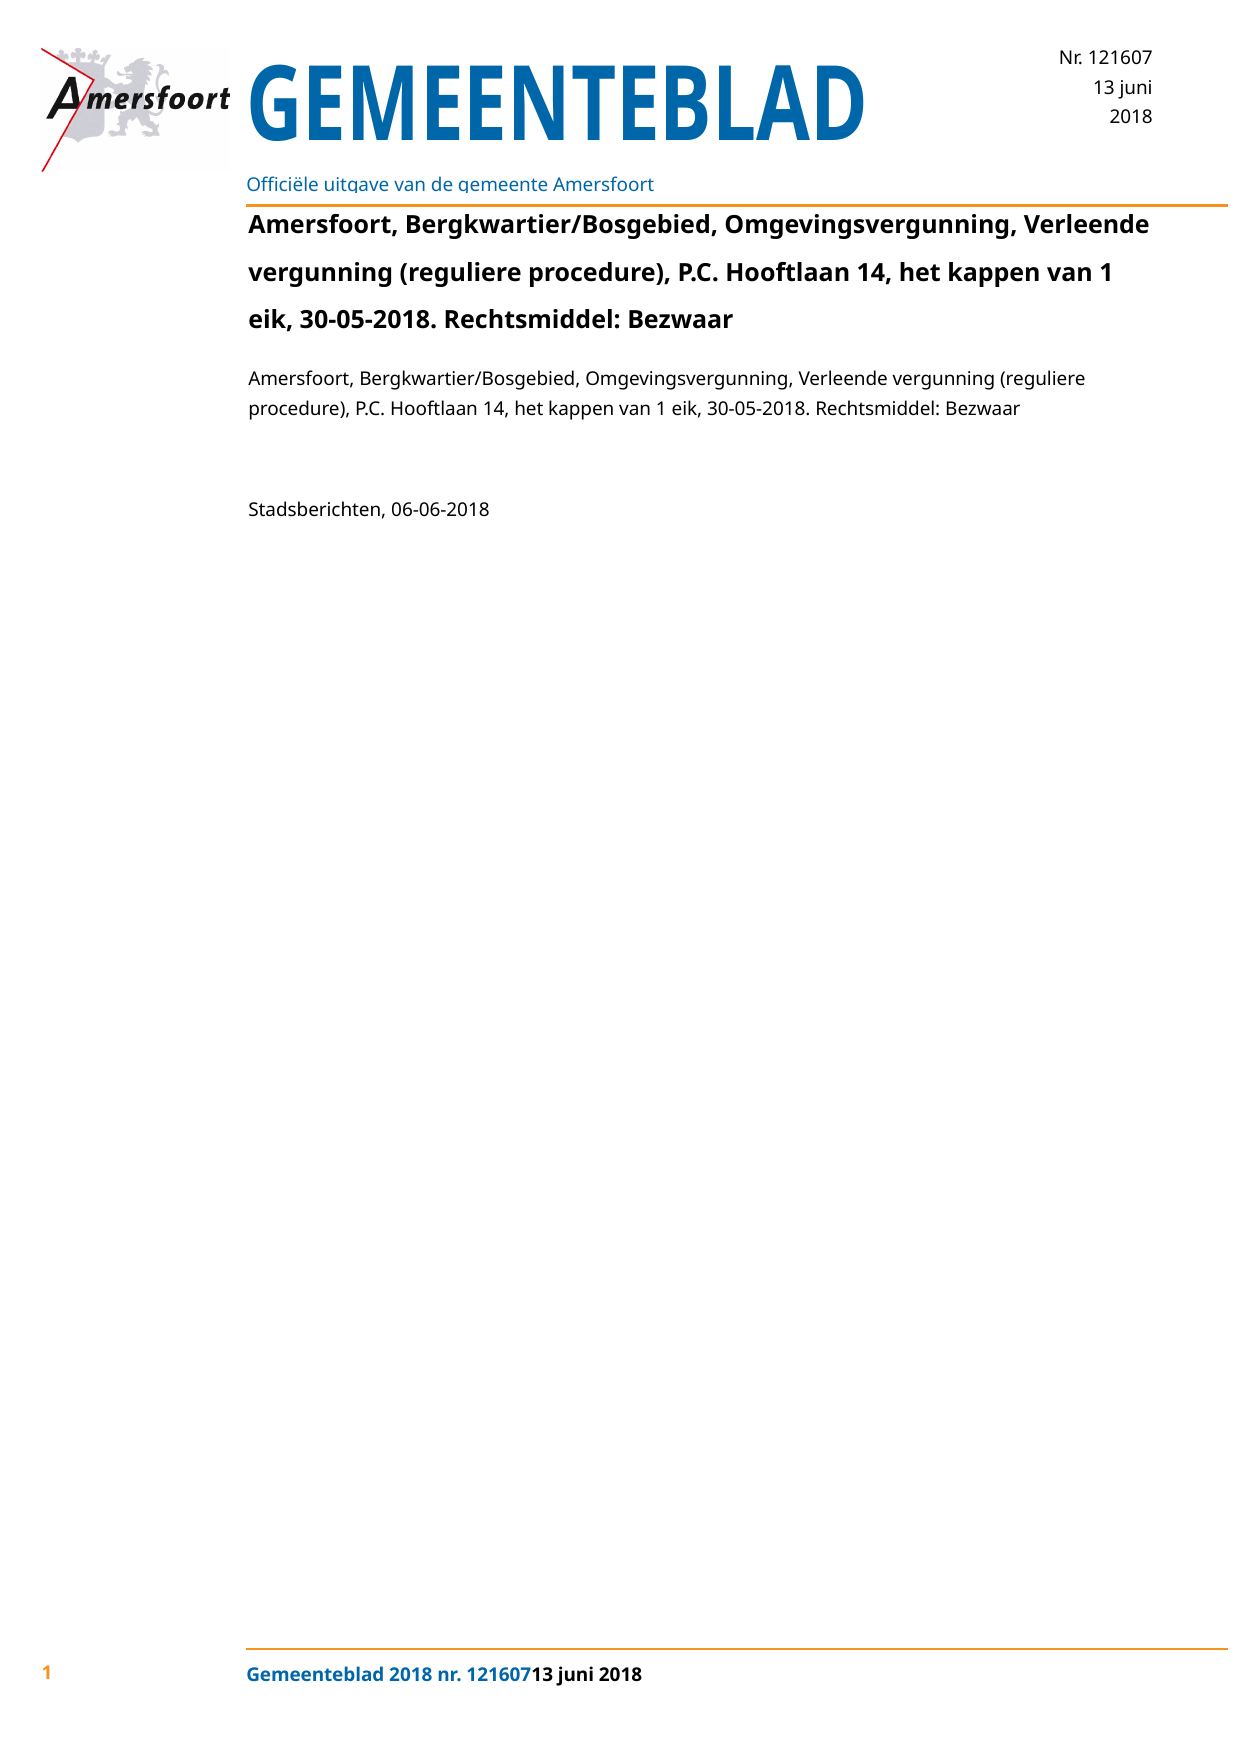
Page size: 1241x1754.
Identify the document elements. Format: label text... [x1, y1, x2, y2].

picture [41, 47, 231, 172]
text Amersfoort, Bergkwartier/Bosgebied, Omgevingsvergunning, Verleende vergunning (reguliere procedure), P.C. Hooftlaan 14, het kappen van 1 eik, 30-05-2018. Rechtsmiddel: Bezwaar [248, 207, 1152, 336]
text Amersfoort, Bergkwartier/Bosgebied, Omgevingsvergunning, Verleende vergunning (reguliere procedure), P.C. Hooftlaan 14, het kappen van 1 eik, 30-05-2018. Rechtsmiddel: Bezwaar [248, 366, 1152, 421]
text Stadsberichten, 06-06-2018 [248, 496, 1152, 522]
